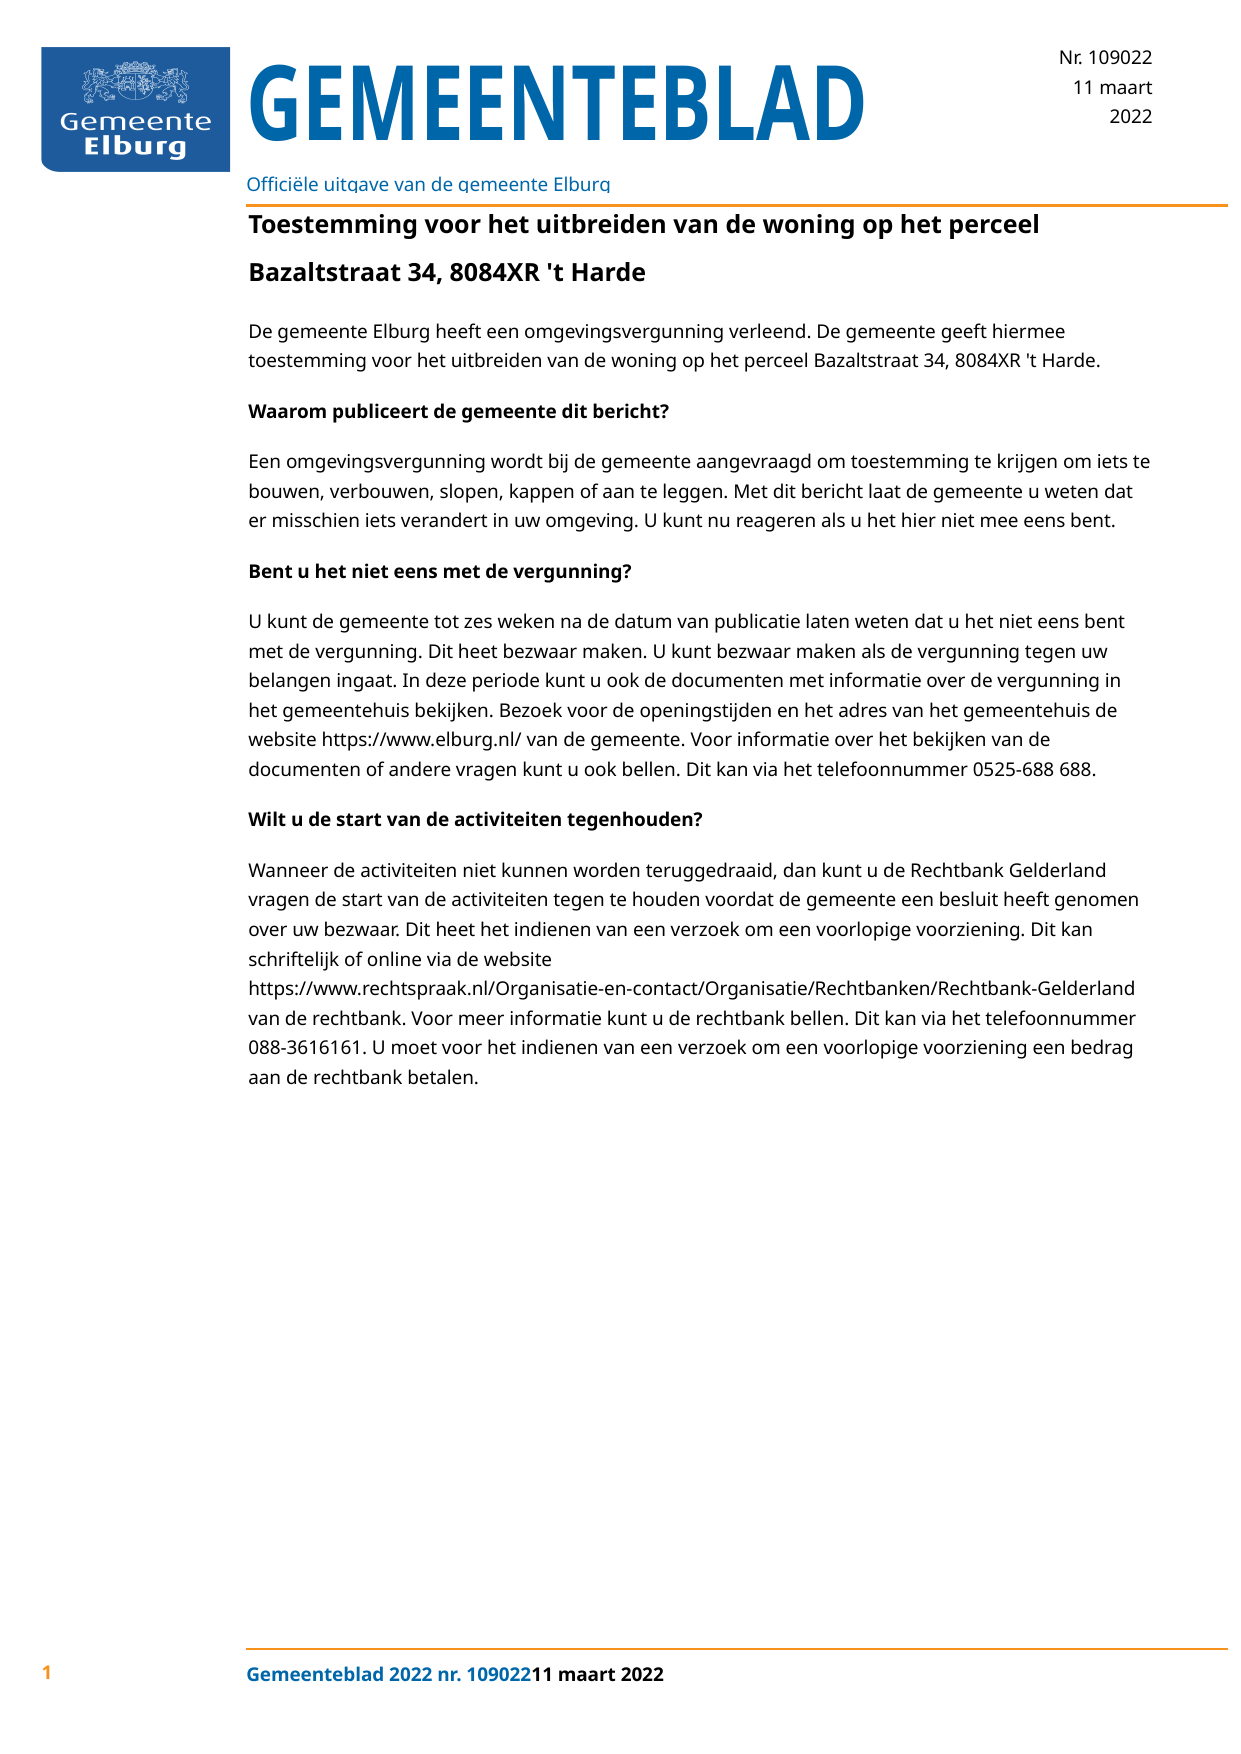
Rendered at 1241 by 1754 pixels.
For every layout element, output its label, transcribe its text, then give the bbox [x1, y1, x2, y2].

text Bent u het niet eens met de vergunning? [248, 558, 1152, 584]
text Wilt u de start van de activiteiten tegenhouden? [248, 807, 1152, 832]
text U kunt de gemeente tot zes weken na de datum van publicatie laten weten dat u het niet eens bent met de vergunning. Dit heet bezwaar maken. U kunt bezwaar maken als de vergunning tegen uw belangen ingaat. In deze periode kunt u ook de documenten met informatie over de vergunning in het gemeentehuis bekijken. Bezoek voor de openingstijden en het adres van het gemeentehuis de website https://www.elburg.nl/ van de gemeente. Voor informatie over het bekijken van de documenten of andere vragen kunt u ook bellen. Dit kan via het telefoonnummer 0525-688 688. [248, 608, 1152, 782]
text Waarom publiceert de gemeente dit bericht? [248, 398, 1152, 424]
text Toestemming voor het uitbreiden van de woning op het perceel Bazaltstraat 34, 8084XR 't Harde [248, 207, 1152, 288]
text Wanneer de activiteiten niet kunnen worden teruggedraaid, dan kunt u de Rechtbank Gelderland vragen de start van de activiteiten tegen te houden voordat de gemeente een besluit heeft genomen over uw bezwaar. Dit heet het indienen van een verzoek om een voorlopige voorziening. Dit kan schriftelijk of online via de website https://www.rechtspraak.nl/Organisatie-en-contact/Organisatie/Rechtbanken/Rechtbank-Gelderland van de rechtbank. Voor meer informatie kunt u de rechtbank bellen. Dit kan via het telefoonnummer 088-3616161. U moet voor het indienen van een verzoek om een voorlopige voorziening een bedrag aan de rechtbank betalen. [248, 857, 1152, 1090]
picture [41, 47, 231, 172]
text Een omgevingsvergunning wordt bij de gemeente aangevraagd om toestemming te krijgen om iets te bouwen, verbouwen, slopen, kappen of aan te leggen. Met dit bericht laat de gemeente u weten dat er misschien iets verandert in uw omgeving. U kunt nu reageren als u het hier niet mee eens bent. [248, 448, 1152, 533]
text De gemeente Elburg heeft een omgevingsvergunning verleend. De gemeente geeft hiermee toestemming voor het uitbreiden van de woning op het perceel Bazaltstraat 34, 8084XR 't Harde. [248, 318, 1152, 373]
